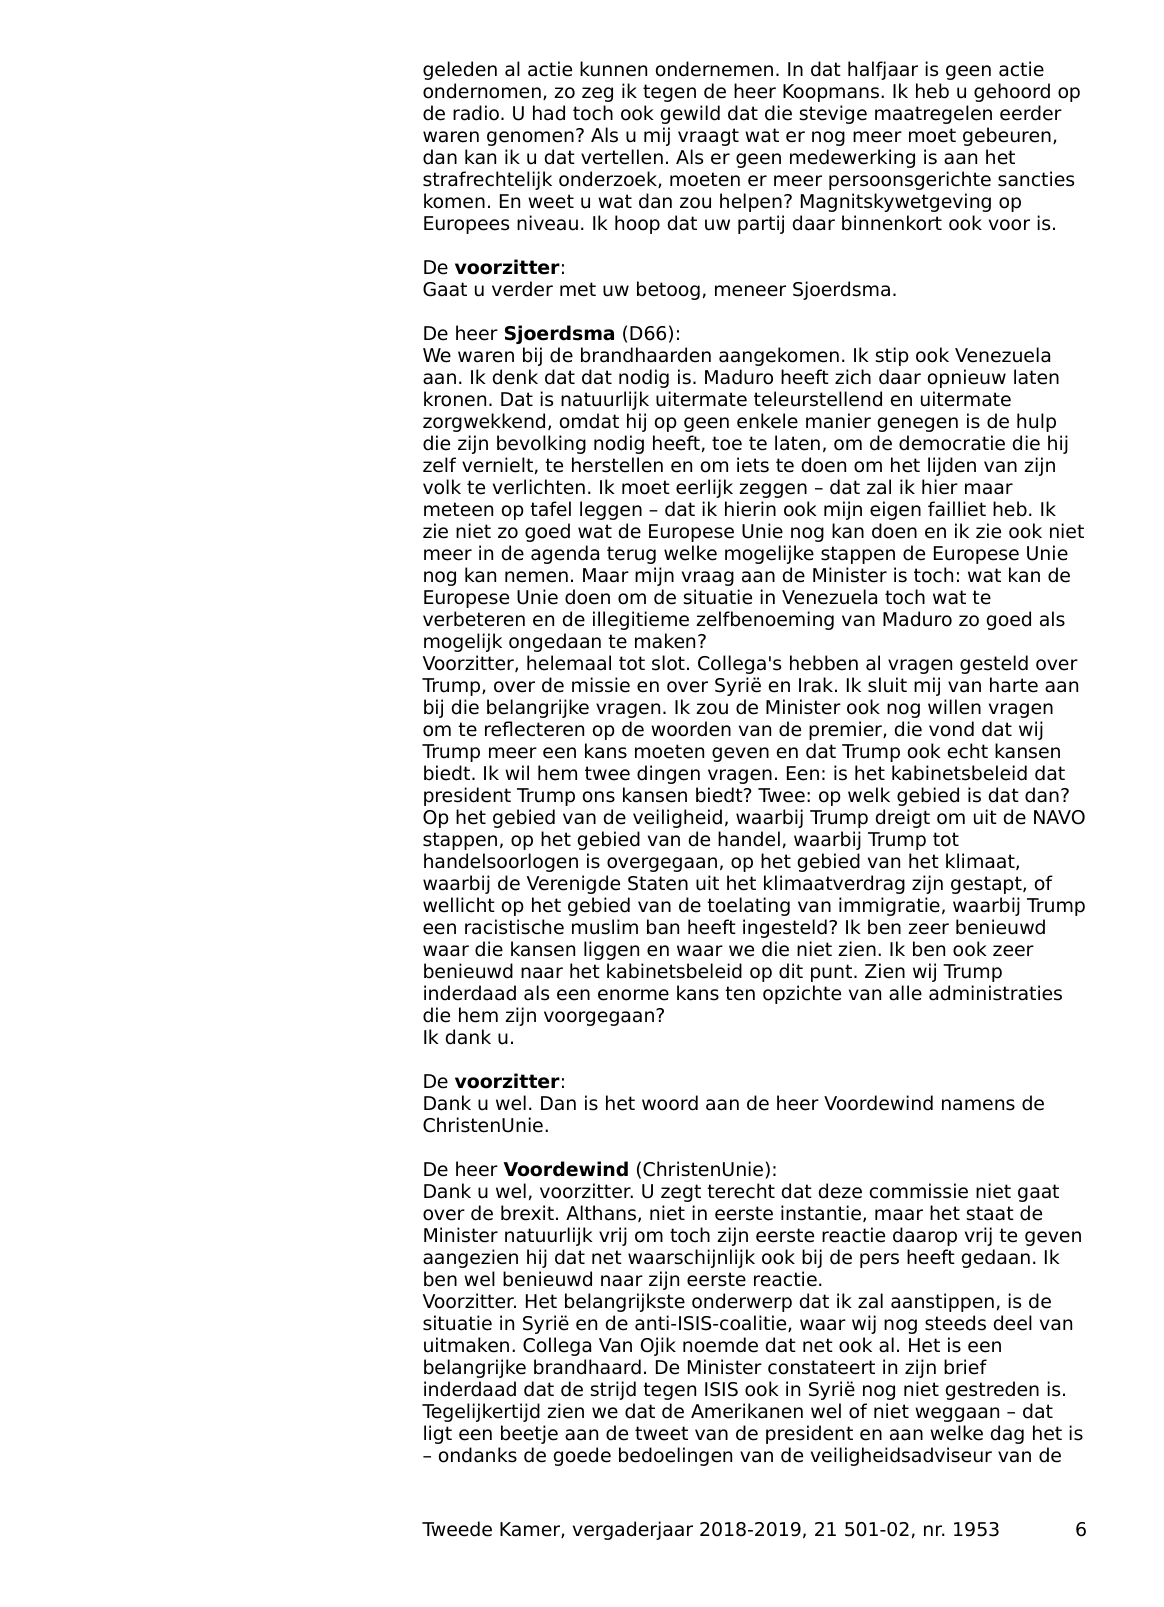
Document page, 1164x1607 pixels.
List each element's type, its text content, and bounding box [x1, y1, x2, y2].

text De heer Sjoerdsma (D66): [422, 323, 1087, 345]
text Gaat u verder met uw betoog, meneer Sjoerdsma. [422, 279, 1087, 301]
text De voorzitter: [422, 257, 1087, 279]
text Dank u wel. Dan is het woord aan de heer Voordewind namens de ChristenUnie. [422, 1093, 1087, 1137]
text De heer Voordewind (ChristenUnie): [422, 1159, 1087, 1181]
text Dank u wel, voorzitter. U zegt terecht dat deze commissie niet gaat over de brexit. Althans, niet in eerste instantie, maar het staat de Minister natuurlijk vrij om toch zijn eerste reactie daarop vrij te geven aangezien hij dat net waarschijnlijk ook bij de pers heeft gedaan. Ik ben wel benieuwd naar zijn eerste reactie. [422, 1181, 1087, 1291]
text Voorzitter. Het belangrijkste onderwerp dat ik zal aanstippen, is de situatie in Syrië en de anti-ISIS-coalitie, waar wij nog steeds deel van uitmaken. Collega Van Ojik noemde dat net ook al. Het is een belangrijke brandhaard. De Minister constateert in zijn brief inderdaad dat de strijd tegen ISIS ook in Syrië nog niet gestreden is. Tegelijkertijd zien we dat de Amerikanen wel of niet weggaan – dat ligt een beetje aan de tweet van de president en aan welke dag het is – ondanks de goede bedoelingen van de veiligheidsadviseur van de [422, 1291, 1087, 1467]
text Voorzitter, helemaal tot slot. Collega's hebben al vragen gesteld over Trump, over de missie en over Syrië en Irak. Ik sluit mij van harte aan bij die belangrijke vragen. Ik zou de Minister ook nog willen vragen om te reflecteren op de woorden van de premier, die vond dat wij Trump meer een kans moeten geven en dat Trump ook echt kansen biedt. Ik wil hem twee dingen vragen. Een: is het kabinetsbeleid dat president Trump ons kansen biedt? Twee: op welk gebied is dat dan? Op het gebied van de veiligheid, waarbij Trump dreigt om uit de NAVO stappen, op het gebied van de handel, waarbij Trump tot handelsoorlogen is overgegaan, op het gebied van het klimaat, waarbij de Verenigde Staten uit het klimaatverdrag zijn gestapt, of wellicht op het gebied van de toelating van immigratie, waarbij Trump een racistische muslim ban heeft ingesteld? Ik ben zeer benieuwd waar die kansen liggen en waar we die niet zien. Ik ben ook zeer benieuwd naar het kabinetsbeleid op dit punt. Zien wij Trump inderdaad als een enorme kans ten opzichte van alle administraties die hem zijn voorgegaan? [422, 653, 1087, 1027]
text We waren bij de brandhaarden aangekomen. Ik stip ook Venezuela aan. Ik denk dat dat nodig is. Maduro heeft zich daar opnieuw laten kronen. Dat is natuurlijk uitermate teleurstellend en uitermate zorgwekkend, omdat hij op geen enkele manier genegen is de hulp die zijn bevolking nodig heeft, toe te laten, om de democratie die hij zelf vernielt, te herstellen en om iets te doen om het lijden van zijn volk te verlichten. Ik moet eerlijk zeggen – dat zal ik hier maar meteen op tafel leggen – dat ik hierin ook mijn eigen failliet heb. Ik zie niet zo goed wat de Europese Unie nog kan doen en ik zie ook niet meer in de agenda terug welke mogelijke stappen de Europese Unie nog kan nemen. Maar mijn vraag aan de Minister is toch: wat kan de Europese Unie doen om de situatie in Venezuela toch wat te verbeteren en de illegitieme zelfbenoeming van Maduro zo goed als mogelijk ongedaan te maken? [422, 345, 1087, 653]
text geleden al actie kunnen ondernemen. In dat halfjaar is geen actie ondernomen, zo zeg ik tegen de heer Koopmans. Ik heb u gehoord op de radio. U had toch ook gewild dat die stevige maatregelen eerder waren genomen? Als u mij vraagt wat er nog meer moet gebeuren, dan kan ik u dat vertellen. Als er geen medewerking is aan het strafrechtelijk onderzoek, moeten er meer persoonsgerichte sancties komen. En weet u wat dan zou helpen? Magnitskywetgeving op Europees niveau. Ik hoop dat uw partij daar binnenkort ook voor is. [422, 59, 1087, 235]
text De voorzitter: [422, 1071, 1087, 1093]
text Ik dank u. [422, 1027, 1087, 1048]
